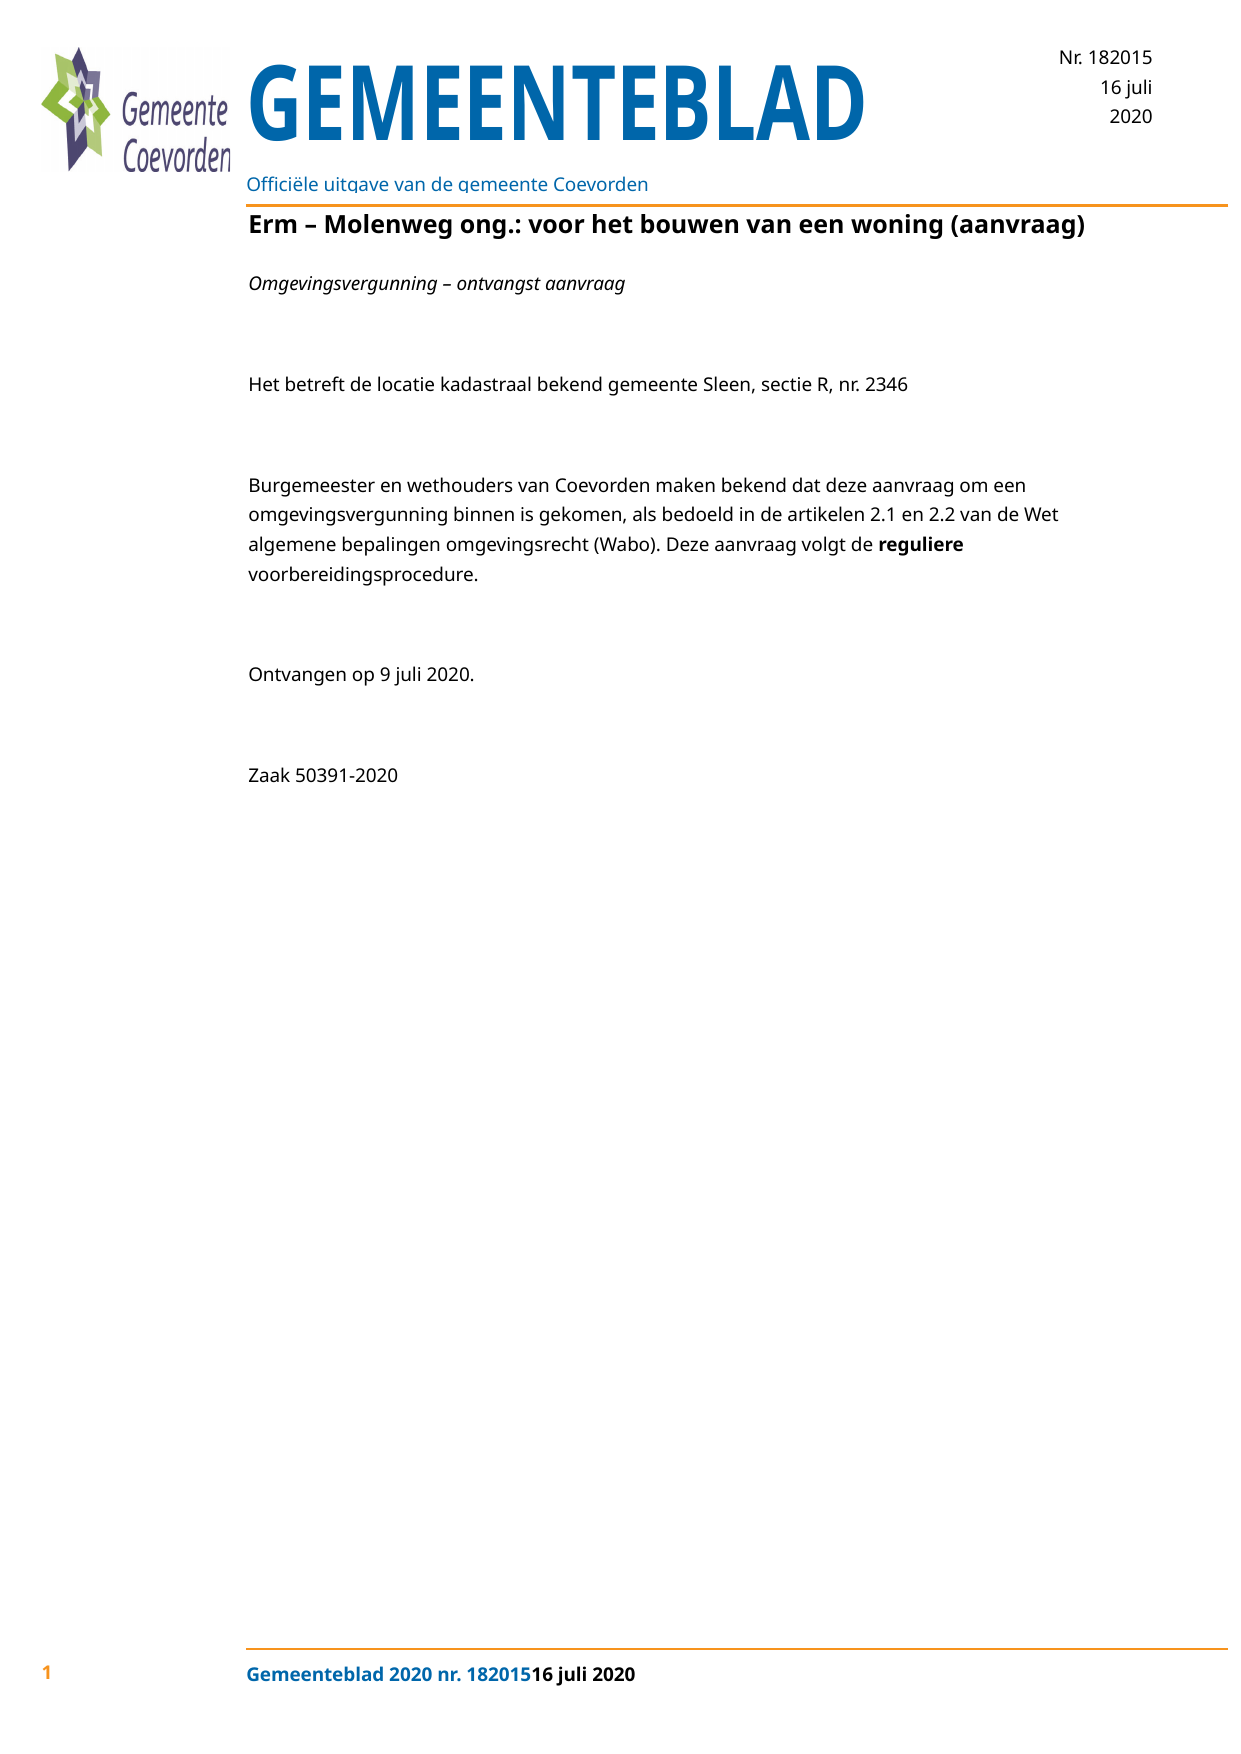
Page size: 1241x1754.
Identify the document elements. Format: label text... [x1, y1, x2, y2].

picture [41, 47, 231, 172]
text Omgevingsvergunning – ontvangst aanvraag [248, 270, 1152, 296]
text Zaak 50391-2020 [248, 762, 1152, 788]
text Ontvangen op 9 juli 2020. [248, 662, 1152, 687]
text Het betreft de locatie kadastraal bekend gemeente Sleen, sectie R, nr. 2346 [248, 371, 1152, 397]
text Burgemeester en wethouders van Coevorden maken bekend dat deze aanvraag om een omgevingsvergunning binnen is gekomen, als bedoeld in de artikelen 2.1 en 2.2 van de Wet algemene bepalingen omgevingsrecht (Wabo). Deze aanvraag volgt de reguliere voorbereidingsprocedure. [248, 472, 1152, 586]
text Erm – Molenweg ong.: voor het bouwen van een woning (aanvraag) [248, 207, 1152, 241]
